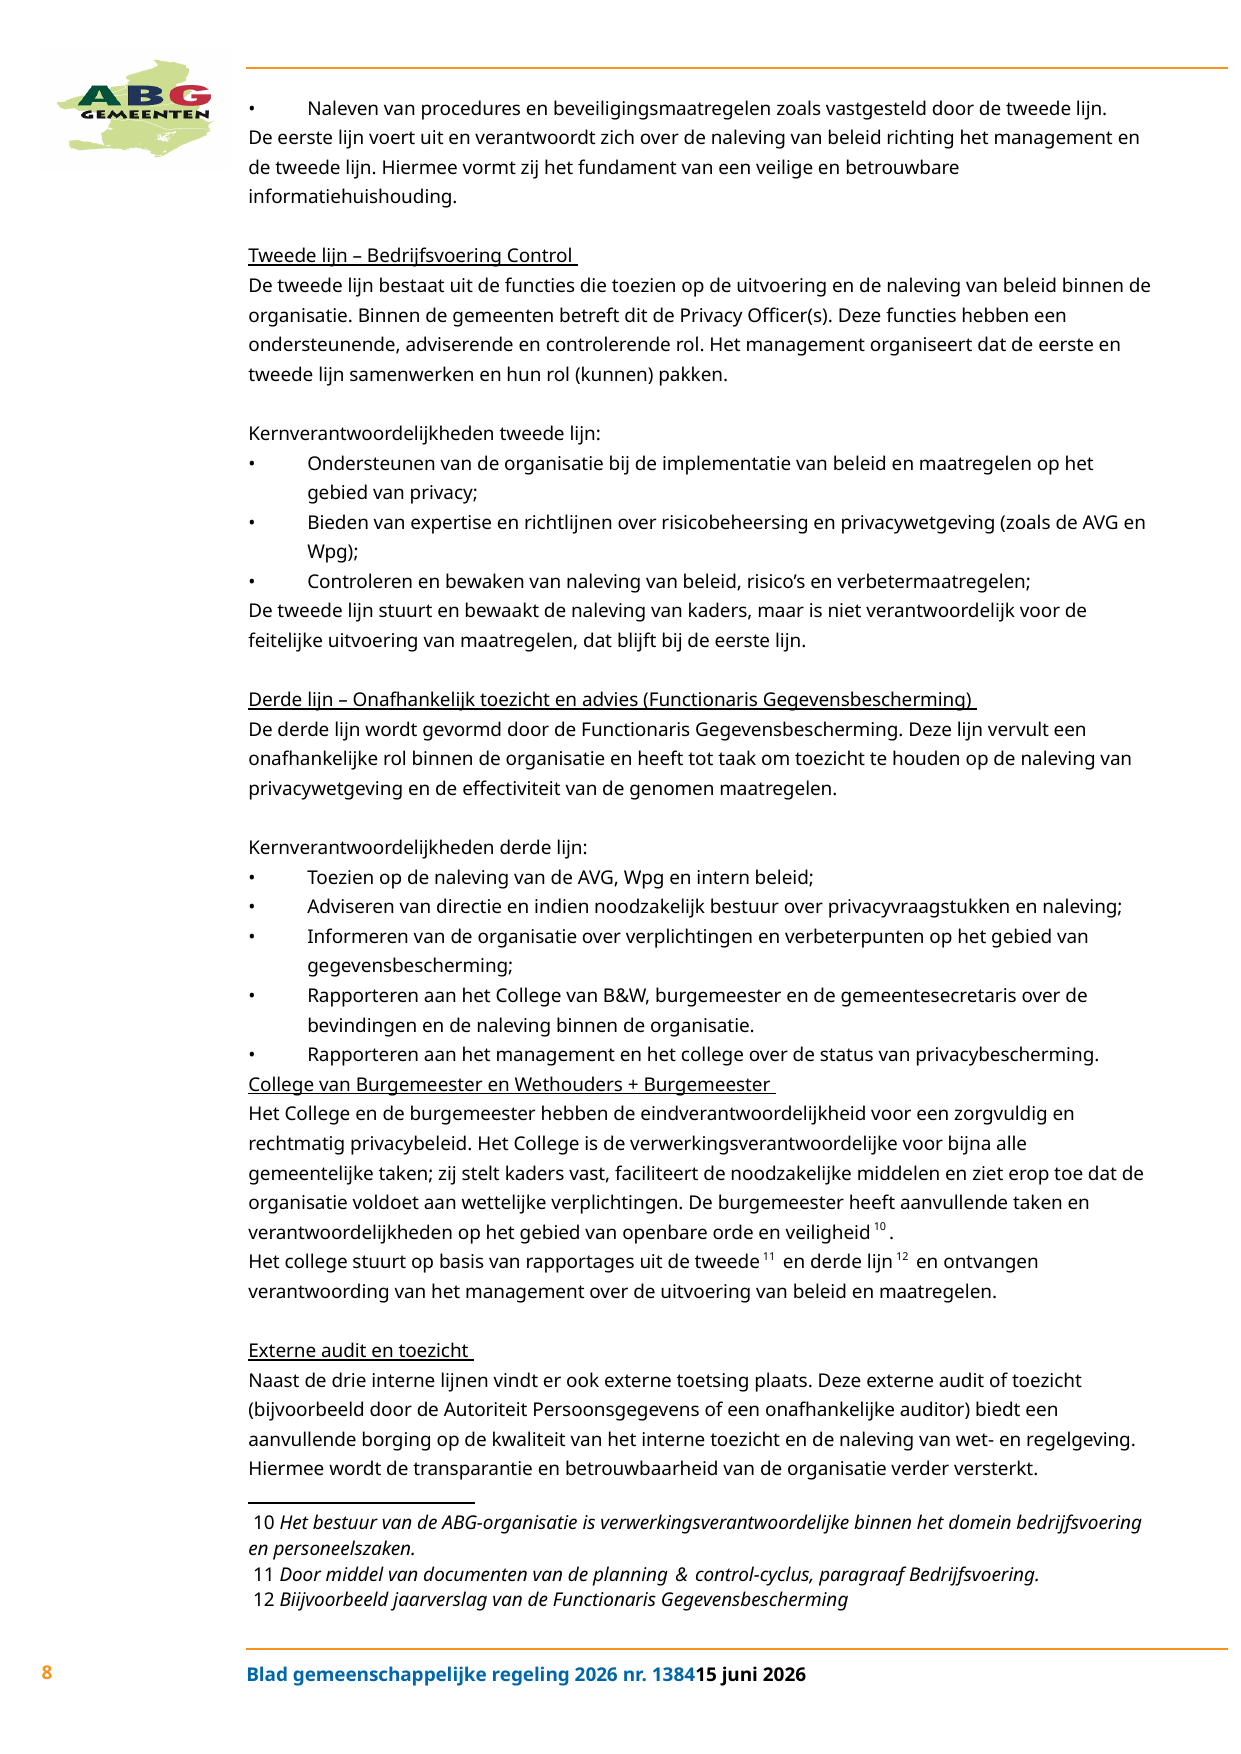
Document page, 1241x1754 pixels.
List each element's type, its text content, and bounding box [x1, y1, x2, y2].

text Tweede lijn – Bedrijfsvoering Control [248, 243, 1152, 268]
list Toezien op de naleving van de AVG, Wpg en intern beleid; [248, 864, 1152, 890]
text Derde lijn – Onafhankelijk toezicht en advies (Functionaris Gegevensbescherming) [248, 686, 1152, 712]
text Door middel van documenten van de planning & control-cyclus, paragraaf Bedrijfsvoering. [248, 1561, 1152, 1586]
text Externe audit en toezicht [248, 1337, 1152, 1363]
text De derde lijn wordt gevormd door de Functionaris Gegevensbescherming. Deze lijn vervult een onafhankelijke rol binnen de organisatie en heeft tot taak om toezicht te houden op de naleving van privacywetgeving en de effectiviteit van de genomen maatregelen. [248, 716, 1152, 801]
text Kernverantwoordelijkheden derde lijn: [248, 834, 1152, 860]
text De tweede lijn stuurt en bewaakt de naleving van kaders, maar is niet verantwoordelijk voor de feitelijke uitvoering van maatregelen, dat blijft bij de eerste lijn. [248, 598, 1152, 653]
text Het bestuur van de ABG-organisatie is verwerkingsverantwoordelijke binnen het domein bedrijfsvoering en personeelszaken. [248, 1509, 1152, 1561]
text De eerste lijn voert uit en verantwoordt zich over de naleving van beleid richting het management en de tweede lijn. Hiermee vormt zij het fundament van een veilige en betrouwbare informatiehuishouding. [248, 124, 1152, 209]
text College van Burgemeester en Wethouders + Burgemeester [248, 1071, 1152, 1097]
text Biijvoorbeeld jaarverslag van de Functionaris Gegevensbescherming [248, 1586, 1152, 1612]
text Kernverantwoordelijkheden tweede lijn: [248, 420, 1152, 446]
picture [41, 47, 231, 172]
text Het College en de burgemeester hebben de eindverantwoordelijkheid voor een zorgvuldig en rechtmatig privacybeleid. Het College is de verwerkingsverantwoordelijke voor bijna alle gemeentelijke taken; zij stelt kaders vast, faciliteert de noodzakelijke middelen en ziet erop toe dat de organisatie voldoet aan wettelijke verplichtingen. De burgemeester heeft aanvullende taken en verantwoordelijkheden op het gebied van openbare orde en veiligheid. [248, 1101, 1152, 1245]
list Controleren en bewaken van naleving van beleid, risico’s en verbetermaatregelen; [248, 568, 1152, 594]
text Naast de drie interne lijnen vindt er ook externe toetsing plaats. Deze externe audit of toezicht (bijvoorbeeld door de Autoriteit Persoonsgegevens of een onafhankelijke auditor) biedt een aanvullende borging op de kwaliteit van het interne toezicht en de naleving van wet- en regelgeving. Hiermee wordt de transparantie en betrouwbaarheid van de organisatie verder versterkt. [248, 1367, 1152, 1481]
list Rapporteren aan het College van B&W, burgemeester en de gemeentesecretaris over de bevindingen en de naleving binnen de organisatie. [248, 982, 1152, 1038]
text De tweede lijn bestaat uit de functies die toezien op de uitvoering en de naleving van beleid binnen de organisatie. Binnen de gemeenten betreft dit de Privacy Officer(s). Deze functies hebben een ondersteunende, adviserende en controlerende rol. Het management organiseert dat de eerste en tweede lijn samenwerken en hun rol (kunnen) pakken. [248, 272, 1152, 387]
list Rapporteren aan het management en het college over de status van privacybescherming. [248, 1041, 1152, 1067]
list Adviseren van directie en indien noodzakelijk bestuur over privacyvraagstukken en naleving; [248, 893, 1152, 919]
list Ondersteunen van de organisatie bij de implementatie van beleid en maatregelen op het gebied van privacy; [248, 450, 1152, 505]
list Naleven van procedures en beveiligingsmaatregelen zoals vastgesteld door de tweede lijn. [248, 95, 1152, 121]
text Het college stuurt op basis van rapportages uit de tweede en derde lijn en ontvangen verantwoording van het management over de uitvoering van beleid en maatregelen. [248, 1248, 1152, 1304]
list Informeren van de organisatie over verplichtingen en verbeterpunten op het gebied van gegevensbescherming; [248, 923, 1152, 978]
list Bieden van expertise en richtlijnen over risicobeheersing en privacywetgeving (zoals de AVG en Wpg); [248, 509, 1152, 564]
